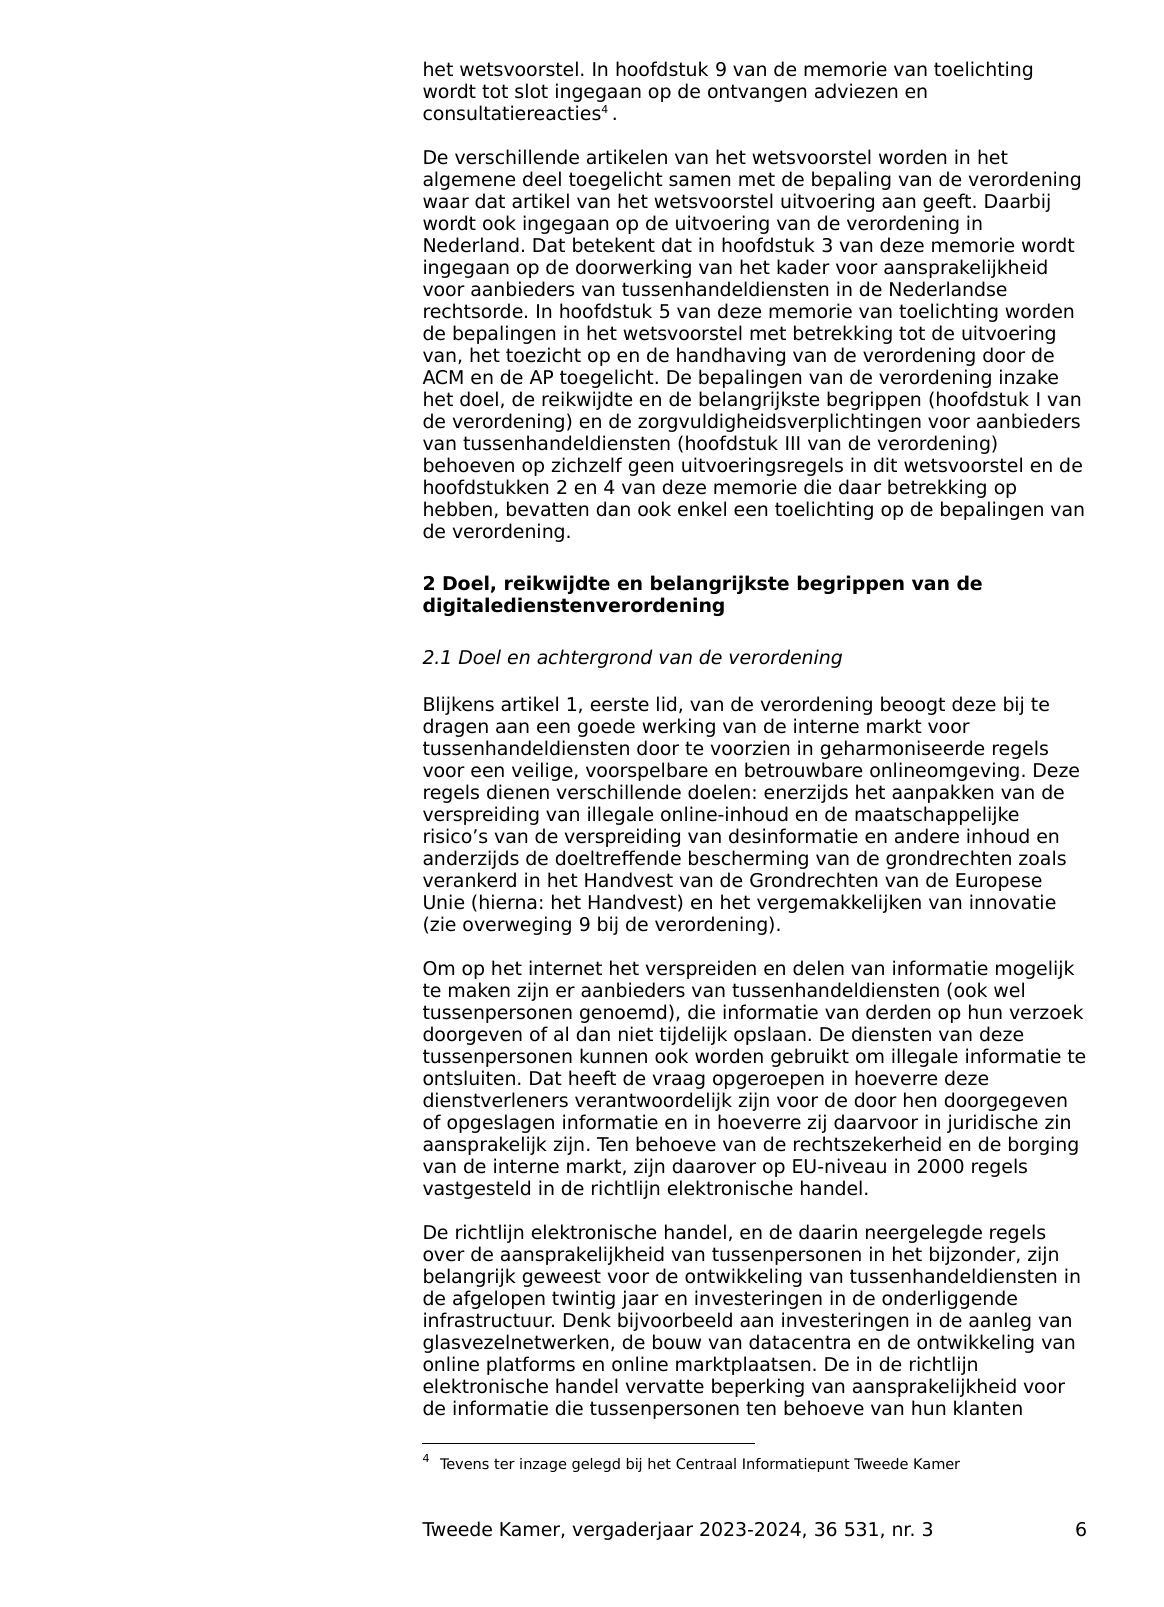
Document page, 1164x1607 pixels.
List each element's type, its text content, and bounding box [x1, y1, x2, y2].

subtitle 2.1 Doel en achtergrond van de verordening [422, 647, 1087, 669]
text Om op het internet het verspreiden en delen van informatie mogelijk te maken zijn er aanbieders van tussenhandeldiensten (ook wel tussenpersonen genoemd), die informatie van derden op hun verzoek doorgeven of al dan niet tijdelijk opslaan. De diensten van deze tussenpersonen kunnen ook worden gebruikt om illegale informatie te ontsluiten. Dat heeft de vraag opgeroepen in hoeverre deze dienstverleners verantwoordelijk zijn voor de door hen doorgegeven of opgeslagen informatie en in hoeverre zij daarvoor in juridische zin aansprakelijk zijn. Ten behoeve van de rechtszekerheid en de borging van de interne markt, zijn daarover op EU-niveau in 2000 regels vastgesteld in de richtlijn elektronische handel. [422, 958, 1087, 1199]
text Tevens ter inzage gelegd bij het Centraal Informatiepunt Tweede Kamer [422, 1452, 1087, 1474]
text De verschillende artikelen van het wetsvoorstel worden in het algemene deel toegelicht samen met de bepaling van de verordening waar dat artikel van het wetsvoorstel uitvoering aan geeft. Daarbij wordt ook ingegaan op de uitvoering van de verordening in Nederland. Dat betekent dat in hoofdstuk 3 van deze memorie wordt ingegaan op de doorwerking van het kader voor aansprakelijkheid voor aanbieders van tussenhandeldiensten in de Nederlandse rechtsorde. In hoofdstuk 5 van deze memorie van toelichting worden de bepalingen in het wetsvoorstel met betrekking tot de uitvoering van, het toezicht op en de handhaving van de verordening door de ACM en de AP toegelicht. De bepalingen van de verordening inzake het doel, de reikwijdte en de belangrijkste begrippen (hoofdstuk I van de verordening) en de zorgvuldigheidsverplichtingen voor aanbieders van tussenhandeldiensten (hoofdstuk III van de verordening) behoeven op zichzelf geen uitvoeringsregels in dit wetsvoorstel en de hoofdstukken 2 en 4 van deze memorie die daar betrekking op hebben, bevatten dan ook enkel een toelichting op de bepalingen van de verordening. [422, 147, 1087, 543]
text Blijkens artikel 1, eerste lid, van de verordening beoogt deze bij te dragen aan een goede werking van de interne markt voor tussenhandeldiensten door te voorzien in geharmoniseerde regels voor een veilige, voorspelbare en betrouwbare onlineomgeving. Deze regels dienen verschillende doelen: enerzijds het aanpakken van de verspreiding van illegale online-inhoud en de maatschappelijke risico’s van de verspreiding van desinformatie en andere inhoud en anderzijds de doeltreffende bescherming van de grondrechten zoals verankerd in het Handvest van de Grondrechten van de Europese Unie (hierna: het Handvest) en het vergemakkelijken van innovatie (zie overweging 9 bij de verordening). [422, 694, 1087, 936]
text het wetsvoorstel. In hoofdstuk 9 van de memorie van toelichting wordt tot slot ingegaan op de ontvangen adviezen en consultatiereacties. [422, 59, 1087, 125]
subtitle 2 Doel, reikwijdte en belangrijkste begrippen van de digitaledienstenverordening [422, 573, 1087, 617]
text De richtlijn elektronische handel, en de daarin neergelegde regels over de aansprakelijkheid van tussenpersonen in het bijzonder, zijn belangrijk geweest voor de ontwikkeling van tussenhandeldiensten in de afgelopen twintig jaar en investeringen in de onderliggende infrastructuur. Denk bijvoorbeeld aan investeringen in de aanleg van glasvezelnetwerken, de bouw van datacentra en de ontwikkeling van online platforms en online marktplaatsen. De in de richtlijn elektronische handel vervatte beperking van aansprakelijkheid voor de informatie die tussenpersonen ten behoeve van hun klanten [422, 1222, 1087, 1419]
